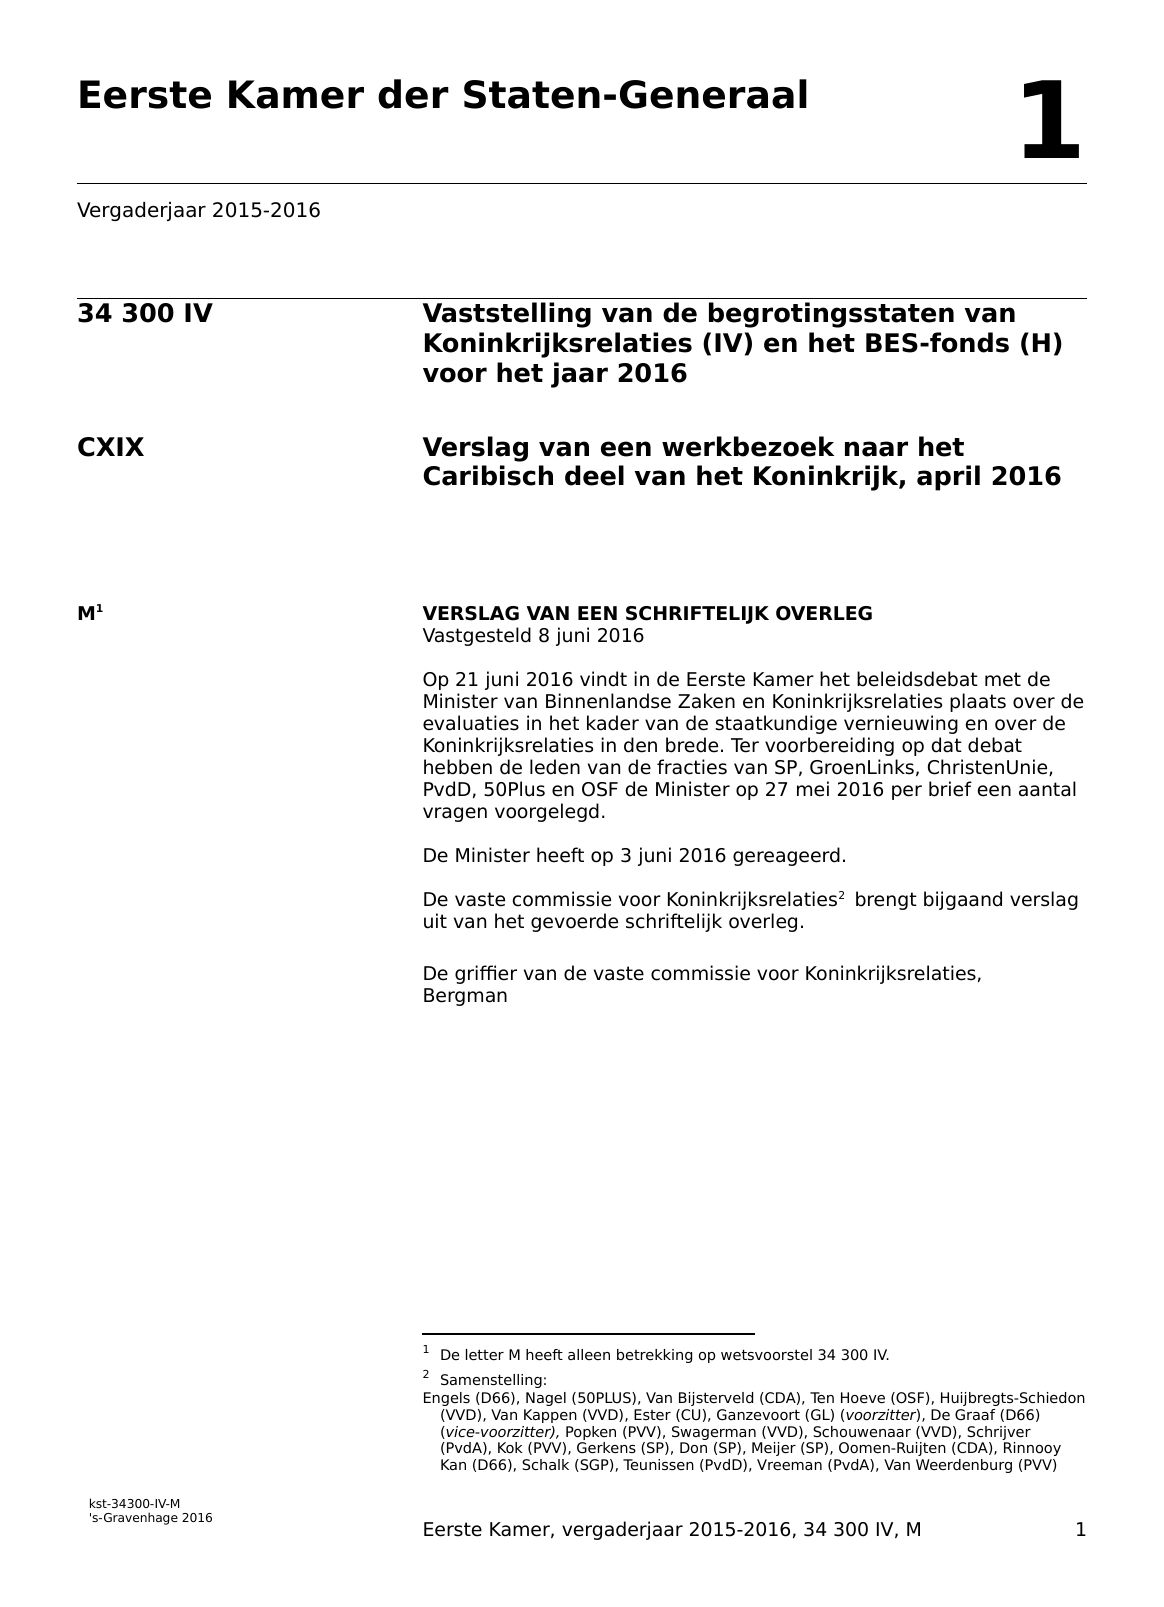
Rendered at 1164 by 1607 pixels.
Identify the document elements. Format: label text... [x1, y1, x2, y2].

text 's-Gravenhage 2016 [88, 1511, 323, 1525]
table_cell Vergaderjaar 2015-2016 [77, 184, 1087, 298]
subtitle CXIX Verslag van een werkbezoek naar het Caribisch deel van het Koninkrijk, april 2016 [77, 432, 1087, 492]
text De vaste commissie voor Koninkrijksrelaties brengt bijgaand verslag uit van het gevoerde schriftelijk overleg. [422, 889, 1087, 933]
text Engels (D66), Nagel (50PLUS), Van Bijsterveld (CDA), Ten Hoeve (OSF), Huijbregts-Schiedon (VVD), Van Kappen (VVD), Ester (CU), Ganzevoort (GL) (voorzitter), De Graaf (D66) (vice-voorzitter), Popken (PVV), Swagerman (VVD), Schouwenaar (VVD), Schrijver (PvdA), Kok (PVV), Gerkens (SP), Don (SP), Meijer (SP), Oomen-Ruijten (CDA), Rinnooy Kan (D66), Schalk (SGP), Teunissen (PvdD), Vreeman (PvdA), Van Weerdenburg (PVV) [422, 1390, 1087, 1474]
text De letter M heeft alleen betrekking op wetsvoorstel 34 300 IV. [422, 1343, 1087, 1365]
table_header Eerste Kamer der Staten-Generaal [77, 59, 886, 183]
subtitle M VERSLAG VAN EEN SCHRIFTELIJK OVERLEG [77, 603, 1087, 625]
text Samenstelling: [422, 1368, 1087, 1390]
text De griffier van de vaste commissie voor Koninkrijksrelaties, Bergman [422, 963, 1087, 1007]
subtitle 34 300 IV Vaststelling van de begrotingsstaten van Koninkrijksrelaties (IV) en het BES-fonds (H) voor het jaar 2016 [77, 299, 1087, 388]
text Vastgesteld 8 juni 2016 [422, 625, 1087, 647]
table_header 1 [886, 59, 1087, 183]
text De Minister heeft op 3 juni 2016 gereageerd. [422, 845, 1087, 867]
text Op 21 juni 2016 vindt in de Eerste Kamer het beleidsdebat met de Minister van Binnenlandse Zaken en Koninkrijksrelaties plaats over de evaluaties in het kader van de staatkundige vernieuwing en over de Koninkrijksrelaties in den brede. Ter voorbereiding op dat debat hebben de leden van de fracties van SP, GroenLinks, ChristenUnie, PvdD, 50Plus en OSF de Minister op 27 mei 2016 per brief een aantal vragen voorgelegd. [422, 669, 1087, 823]
text kst-34300-IV-M [88, 1497, 323, 1511]
